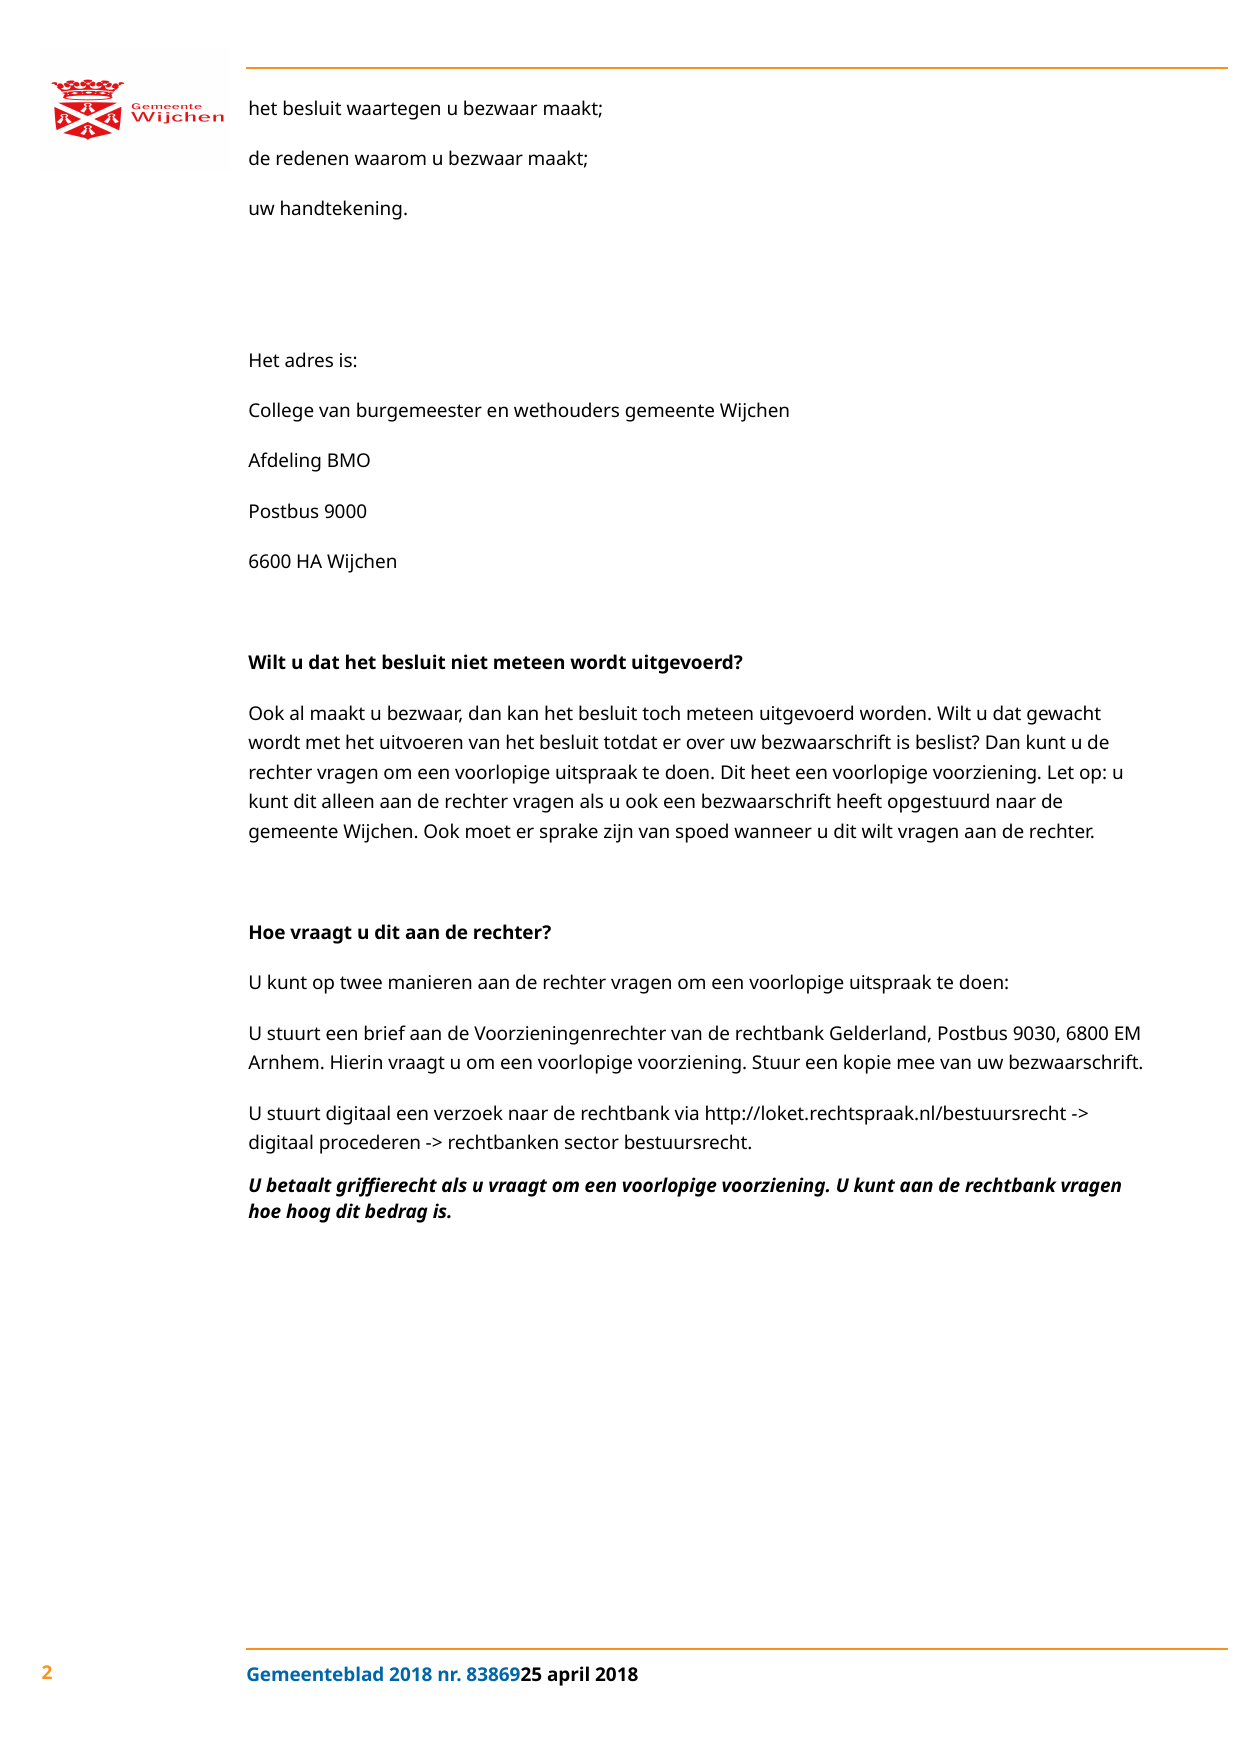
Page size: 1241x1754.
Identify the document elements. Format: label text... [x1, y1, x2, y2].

text 6600 HA Wijchen [248, 548, 1152, 574]
text uw handtekening. [248, 196, 1152, 221]
text College van burgemeester en wethouders gemeente Wijchen [248, 397, 1152, 423]
picture [41, 47, 231, 172]
text Wilt u dat het besluit niet meteen wordt uitgevoerd? [248, 649, 1152, 675]
text Hoe vraagt u dit aan de rechter? [248, 919, 1152, 945]
text de redenen waarom u bezwaar maakt; [248, 145, 1152, 171]
text het besluit waartegen u bezwaar maakt; [248, 95, 1152, 121]
text Ook al maakt u bezwaar, dan kan het besluit toch meteen uitgevoerd worden. Wilt u dat gewacht wordt met het uitvoeren van het besluit totdat er over uw bezwaarschrift is beslist? Dan kunt u de rechter vragen om een voorlopige uitspraak te doen. Dit heet een voorlopige voorziening. Let op: u kunt dit alleen aan de rechter vragen als u ook een bezwaarschrift heeft opgestuurd naar de gemeente Wijchen. Ook moet er sprake zijn van spoed wanneer u dit wilt vragen aan de rechter. [248, 700, 1152, 844]
text Afdeling BMO [248, 448, 1152, 473]
text U betaalt griffierecht als u vraagt om een voorlopige voorziening. U kunt aan de rechtbank vragen hoe hoog dit bedrag is. [248, 1172, 1152, 1224]
text U kunt op twee manieren aan de rechter vragen om een voorlopige uitspraak te doen: [248, 969, 1152, 995]
text Het adres is: [248, 347, 1152, 373]
text U stuurt digitaal een verzoek naar de rechtbank via http://loket.rechtspraak.nl/bestuursrecht -> digitaal procederen -> rechtbanken sector bestuursrecht. [248, 1100, 1152, 1155]
text Postbus 9000 [248, 498, 1152, 524]
text U stuurt een brief aan de Voorzieningenrechter van de rechtbank Gelderland, Postbus 9030, 6800 EM Arnhem. Hierin vraagt u om een voorlopige voorziening. Stuur een kopie mee van uw bezwaarschrift. [248, 1020, 1152, 1075]
